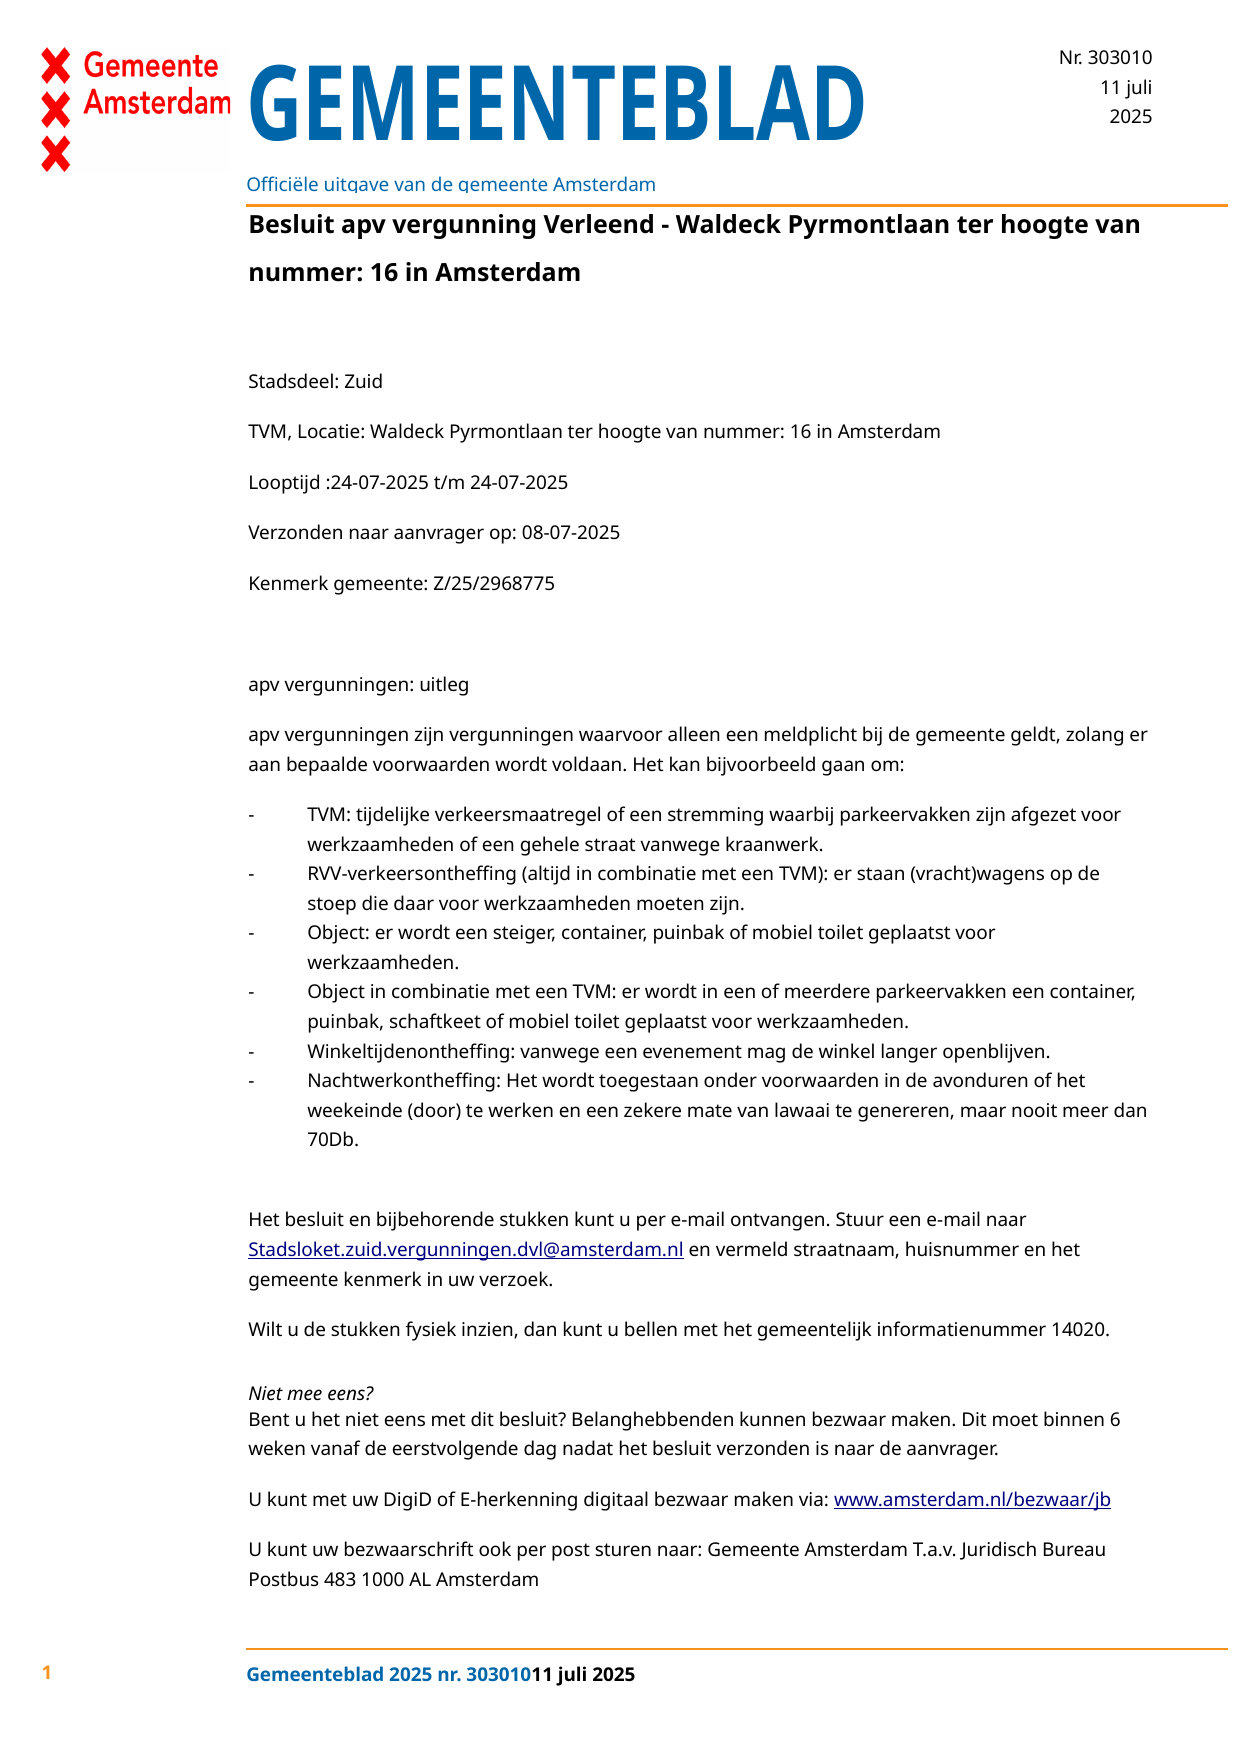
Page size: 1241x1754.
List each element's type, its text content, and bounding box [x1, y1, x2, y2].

list Object in combinatie met een TVM: er wordt in een of meerdere parkeervakken een container, puinbak, schaftkeet of mobiel toilet geplaatst voor werkzaamheden. [248, 979, 1152, 1034]
text U kunt met uw DigiD of E-herkenning digitaal bezwaar maken via: www.amsterdam.nl/bezwaar/jb [248, 1486, 1152, 1512]
text Besluit apv vergunning Verleend - Waldeck Pyrmontlaan ter hoogte van nummer: 16 in Amsterdam [248, 207, 1152, 288]
text Kenmerk gemeente: Z/25/2968775 [248, 570, 1152, 596]
text Looptijd :24-07-2025 t/m 24-07-2025 [248, 469, 1152, 495]
list Object: er wordt een steiger, container, puinbak of mobiel toilet geplaatst voor werkzaamheden. [248, 919, 1152, 975]
text Stadsdeel: Zuid [248, 368, 1152, 394]
list Nachtwerkontheffing: Het wordt toegestaan onder voorwaarden in de avonduren of het weekeinde (door) te werken en een zekere mate van lawaai te genereren, maar nooit meer dan 70Db. [248, 1067, 1152, 1152]
list Winkeltijdenontheffing: vanwege een evenement mag de winkel langer openblijven. [248, 1038, 1152, 1064]
text Verzonden naar aanvrager op: 08-07-2025 [248, 519, 1152, 545]
text Het besluit en bijbehorende stukken kunt u per e-mail ontvangen. Stuur een e-mail naar Stadsloket.zuid.vergunningen.dvl@amsterdam.nl en vermeld straatnaam, huisnummer en het gemeente kenmerk in uw verzoek. [248, 1207, 1152, 1292]
text U kunt uw bezwaarschrift ook per post sturen naar: Gemeente Amsterdam T.a.v. Juridisch Bureau Postbus 483 1000 AL Amsterdam [248, 1536, 1152, 1592]
text TVM, Locatie: Waldeck Pyrmontlaan ter hoogte van nummer: 16 in Amsterdam [248, 419, 1152, 444]
text apv vergunningen: uitleg [248, 671, 1152, 697]
text apv vergunningen zijn vergunningen waarvoor alleen een meldplicht bij de gemeente geldt, zolang er aan bepaalde voorwaarden wordt voldaan. Het kan bijvoorbeeld gaan om: [248, 721, 1152, 777]
picture [41, 47, 231, 172]
list TVM: tijdelijke verkeersmaatregel of een stremming waarbij parkeervakken zijn afgezet voor werkzaamheden of een gehele straat vanwege kraanwerk. [248, 801, 1152, 857]
text Niet mee eens? [248, 1380, 1152, 1406]
text Wilt u de stukken fysiek inzien, dan kunt u bellen met het gemeentelijk informatienummer 14020. [248, 1316, 1152, 1342]
list RVV-verkeersontheffing (altijd in combinatie met een TVM): er staan (vracht)wagens op de stoep die daar voor werkzaamheden moeten zijn. [248, 860, 1152, 916]
text Bent u het niet eens met dit besluit? Belanghebbenden kunnen bezwaar maken. Dit moet binnen 6 weken vanaf de eerstvolgende dag nadat het besluit verzonden is naar de aanvrager. [248, 1406, 1152, 1461]
